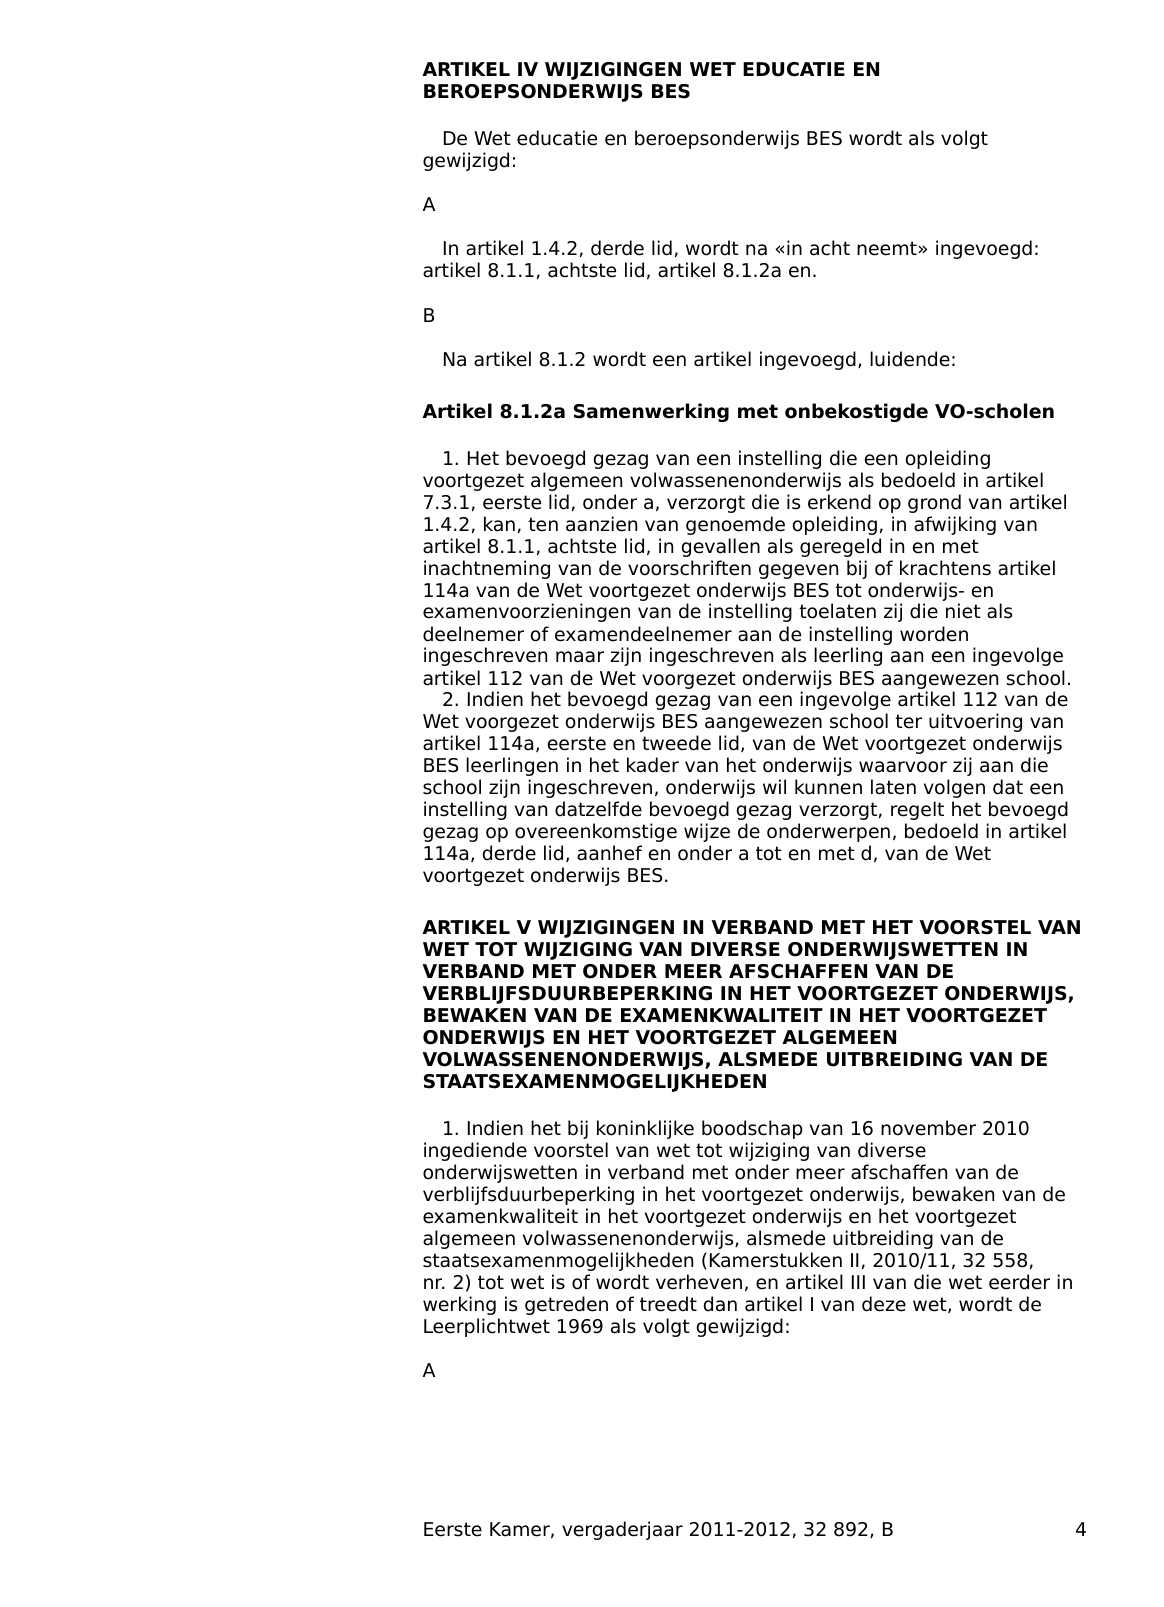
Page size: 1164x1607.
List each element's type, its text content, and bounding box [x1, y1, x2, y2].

text In artikel 1.4.2, derde lid, wordt na «in acht neemt» ingevoegd: artikel 8.1.1, achtste lid, artikel 8.1.2a en. [422, 238, 1087, 282]
text 1. Het bevoegd gezag van een instelling die een opleiding voortgezet algemeen volwassenenonderwijs als bedoeld in artikel 7.3.1, eerste lid, onder a, verzorgt die is erkend op grond van artikel 1.4.2, kan, ten aanzien van genoemde opleiding, in afwijking van artikel 8.1.1, achtste lid, in gevallen als geregeld in en met inachtneming van de voorschriften gegeven bij of krachtens artikel 114a van de Wet voortgezet onderwijs BES tot onderwijs- en examenvoorzieningen van de instelling toelaten zij die niet als deelnemer of examendeelnemer aan de instelling worden ingeschreven maar zijn ingeschreven als leerling aan een ingevolge artikel 112 van de Wet voorgezet onderwijs BES aangewezen school. [422, 448, 1087, 689]
text B [422, 304, 1087, 326]
text A [422, 1360, 1087, 1382]
text De Wet educatie en beroepsonderwijs BES wordt als volgt gewijzigd: [422, 128, 1087, 172]
text A [422, 194, 1087, 216]
subtitle ARTIKEL V WIJZIGINGEN IN VERBAND MET HET VOORSTEL VAN WET TOT WIJZIGING VAN DIVERSE ONDERWIJSWETTEN IN VERBAND MET ONDER MEER AFSCHAFFEN VAN DE VERBLIJFSDUURBEPERKING IN HET VOORTGEZET ONDERWIJS, BEWAKEN VAN DE EXAMENKWALITEIT IN HET VOORTGEZET ONDERWIJS EN HET VOORTGEZET ALGEMEEN VOLWASSENENONDERWIJS, ALSMEDE UITBREIDING VAN DE STAATSEXAMENMOGELIJKHEDEN [422, 917, 1087, 1093]
subtitle Artikel 8.1.2a Samenwerking met onbekostigde VO-scholen [422, 401, 1087, 423]
text 1. Indien het bij koninklijke boodschap van 16 november 2010 ingediende voorstel van wet tot wijziging van diverse onderwijswetten in verband met onder meer afschaffen van de verblijfsduurbeperking in het voortgezet onderwijs, bewaken van de examenkwaliteit in het voortgezet onderwijs en het voortgezet algemeen volwassenenonderwijs, alsmede uitbreiding van de staatsexamenmogelijkheden (Kamerstukken II, 2010/11, 32 558, nr. 2) tot wet is of wordt verheven, en artikel III van die wet eerder in werking is getreden of treedt dan artikel I van deze wet, wordt de Leerplichtwet 1969 als volgt gewijzigd: [422, 1118, 1087, 1338]
subtitle ARTIKEL IV WIJZIGINGEN WET EDUCATIE EN BEROEPSONDERWIJS BES [422, 59, 1087, 103]
text Na artikel 8.1.2 wordt een artikel ingevoegd, luidende: [422, 349, 1087, 371]
text 2. Indien het bevoegd gezag van een ingevolge artikel 112 van de Wet voorgezet onderwijs BES aangewezen school ter uitvoering van artikel 114a, eerste en tweede lid, van de Wet voortgezet onderwijs BES leerlingen in het kader van het onderwijs waarvoor zij aan die school zijn ingeschreven, onderwijs wil kunnen laten volgen dat een instelling van datzelfde bevoegd gezag verzorgt, regelt het bevoegd gezag op overeenkomstige wijze de onderwerpen, bedoeld in artikel 114a, derde lid, aanhef en onder a tot en met d, van de Wet voortgezet onderwijs BES. [422, 689, 1087, 887]
